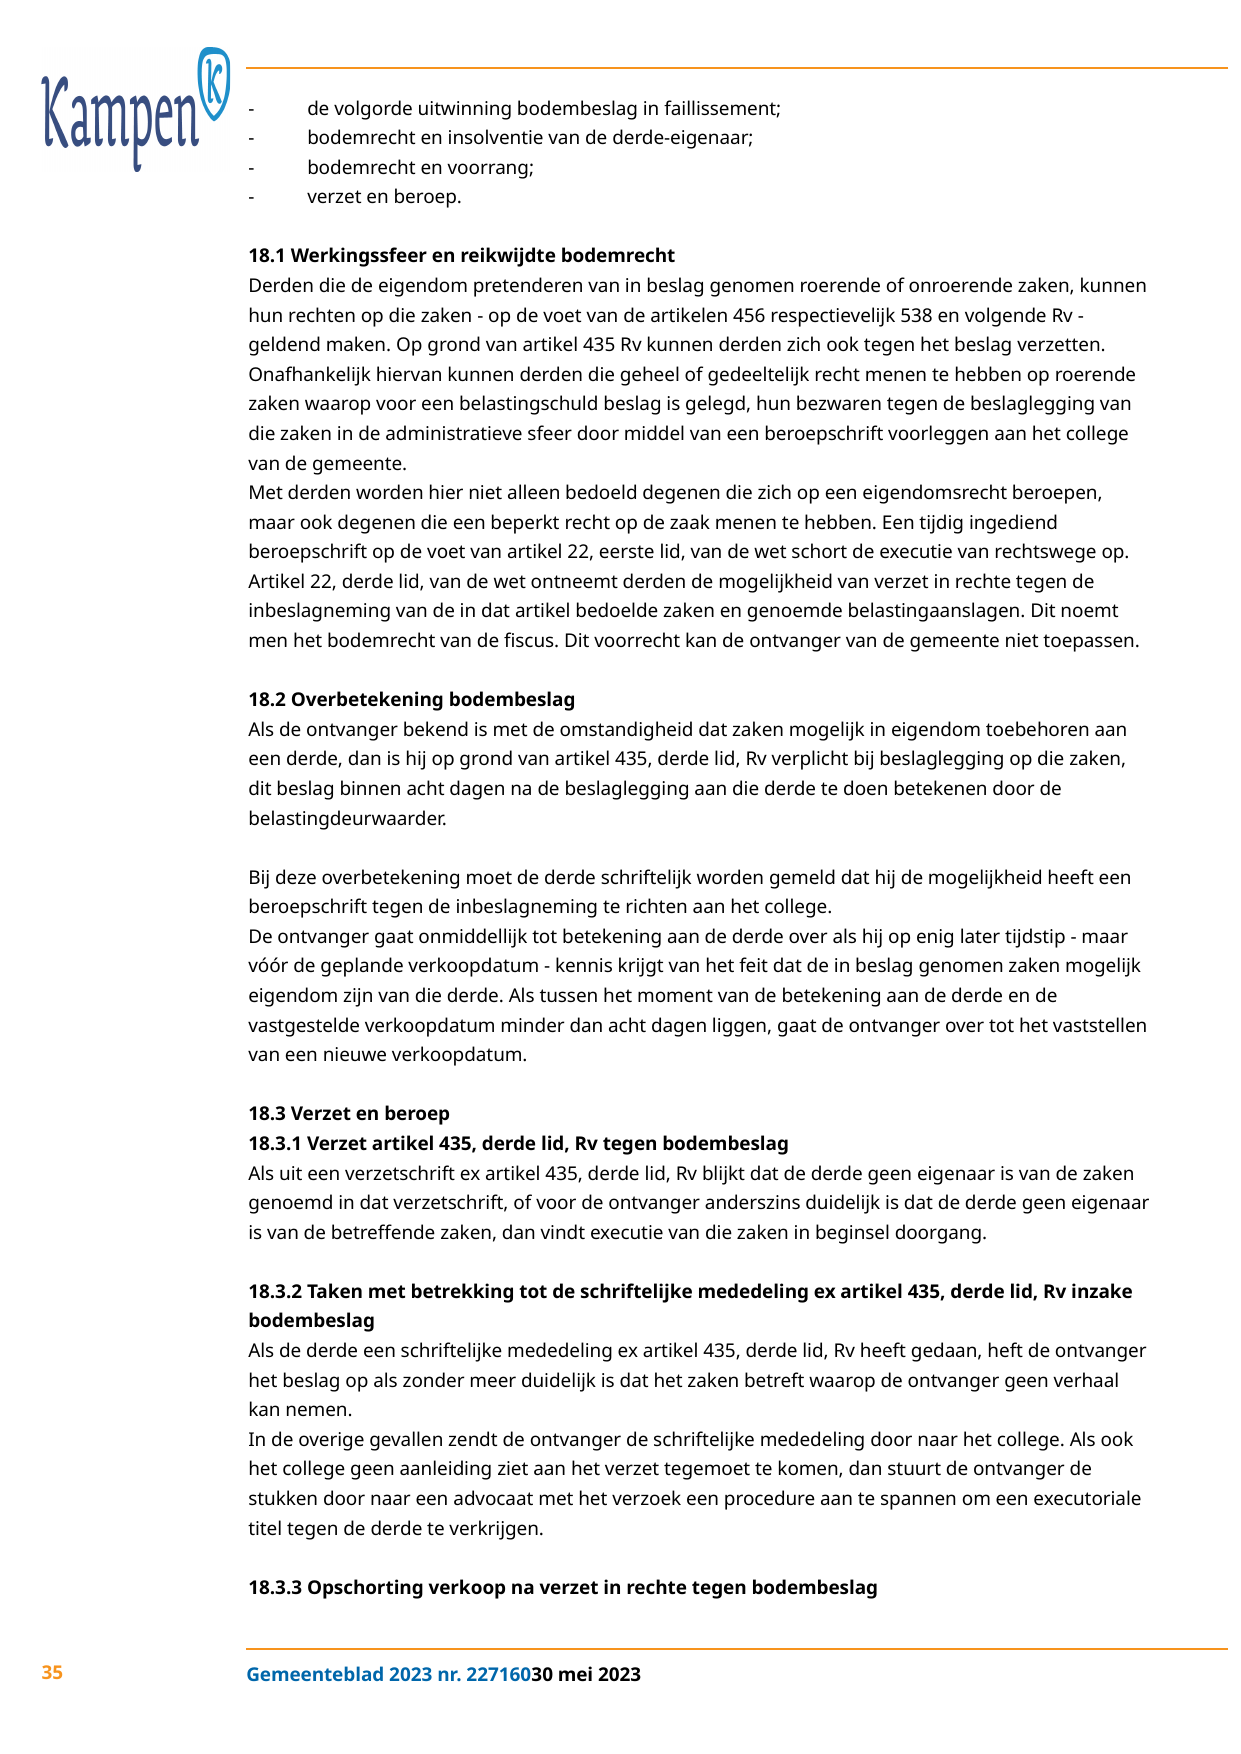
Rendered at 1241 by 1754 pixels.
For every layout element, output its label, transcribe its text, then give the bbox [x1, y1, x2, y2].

text Bij deze overbetekening moet de derde schriftelijk worden gemeld dat hij de mogelijkheid heeft een beroepschrift tegen de inbeslagneming te richten aan het college. [248, 864, 1152, 919]
text De ontvanger gaat onmiddellijk tot betekening aan de derde over als hij op enig later tijdstip - maar vóór de geplande verkoopdatum - kennis krijgt van het feit dat de in beslag genomen zaken mogelijk eigendom zijn van die derde. Als tussen het moment van de betekening aan de derde en de vastgestelde verkoopdatum minder dan acht dagen liggen, gaat de ontvanger over tot het vaststellen van een nieuwe verkoopdatum. [248, 923, 1152, 1067]
text Als uit een verzetschrift ex artikel 435, derde lid, Rv blijkt dat de derde geen eigenaar is van de zaken genoemd in dat verzetschrift, of voor de ontvanger anderszins duidelijk is dat de derde geen eigenaar is van de betreffende zaken, dan vindt executie van die zaken in beginsel doorgang. [248, 1160, 1152, 1245]
text 18.1 Werkingssfeer en reikwijdte bodemrecht [248, 243, 1152, 268]
text 18.3.3 Opschorting verkoop na verzet in rechte tegen bodembeslag [248, 1574, 1152, 1600]
text Onafhankelijk hiervan kunnen derden die geheel of gedeeltelijk recht menen te hebben op roerende zaken waarop voor een belastingschuld beslag is gelegd, hun bezwaren tegen de beslaglegging van die zaken in de administratieve sfeer door middel van een beroepschrift voorleggen aan het college van de gemeente. [248, 361, 1152, 476]
picture [41, 47, 231, 172]
text In de overige gevallen zendt de ontvanger de schriftelijke mededeling door naar het college. Als ook het college geen aanleiding ziet aan het verzet tegemoet te komen, dan stuurt de ontvanger de stukken door naar een advocaat met het verzoek een procedure aan te spannen om een executoriale titel tegen de derde te verkrijgen. [248, 1426, 1152, 1541]
text Als de ontvanger bekend is met de omstandigheid dat zaken mogelijk in eigendom toebehoren aan een derde, dan is hij op grond van artikel 435, derde lid, Rv verplicht bij beslaglegging op die zaken, dit beslag binnen acht dagen na de beslaglegging aan die derde te doen betekenen door de belastingdeurwaarder. [248, 716, 1152, 831]
text Artikel 22, derde lid, van de wet ontneemt derden de mogelijkheid van verzet in rechte tegen de inbeslagneming van de in dat artikel bedoelde zaken en genoemde belastingaanslagen. Dit noemt men het bodemrecht van de fiscus. Dit voorrecht kan de ontvanger van de gemeente niet toepassen. [248, 568, 1152, 653]
list de volgorde uitwinning bodembeslag in faillissement; [248, 95, 1152, 121]
text 18.3.2 Taken met betrekking tot de schriftelijke mededeling ex artikel 435, derde lid, Rv inzake bodembeslag [248, 1278, 1152, 1333]
list verzet en beroep. [248, 183, 1152, 209]
text 18.2 Overbetekening bodembeslag [248, 686, 1152, 712]
text Als de derde een schriftelijke mededeling ex artikel 435, derde lid, Rv heeft gedaan, heft de ontvanger het beslag op als zonder meer duidelijk is dat het zaken betreft waarop de ontvanger geen verhaal kan nemen. [248, 1337, 1152, 1422]
text Met derden worden hier niet alleen bedoeld degenen die zich op een eigendomsrecht beroepen, maar ook degenen die een beperkt recht op de zaak menen te hebben. Een tijdig ingediend beroepschrift op de voet van artikel 22, eerste lid, van de wet schort de executie van rechtswege op. [248, 479, 1152, 564]
list bodemrecht en voorrang; [248, 154, 1152, 180]
text Derden die de eigendom pretenderen van in beslag genomen roerende of onroerende zaken, kunnen hun rechten op die zaken - op de voet van de artikelen 456 respectievelijk 538 en volgende Rv - geldend maken. Op grond van artikel 435 Rv kunnen derden zich ook tegen het beslag verzetten. [248, 272, 1152, 357]
text 18.3 Verzet en beroep [248, 1101, 1152, 1126]
text 18.3.1 Verzet artikel 435, derde lid, Rv tegen bodembeslag [248, 1130, 1152, 1156]
list bodemrecht en insolventie van de derde-eigenaar; [248, 124, 1152, 150]
